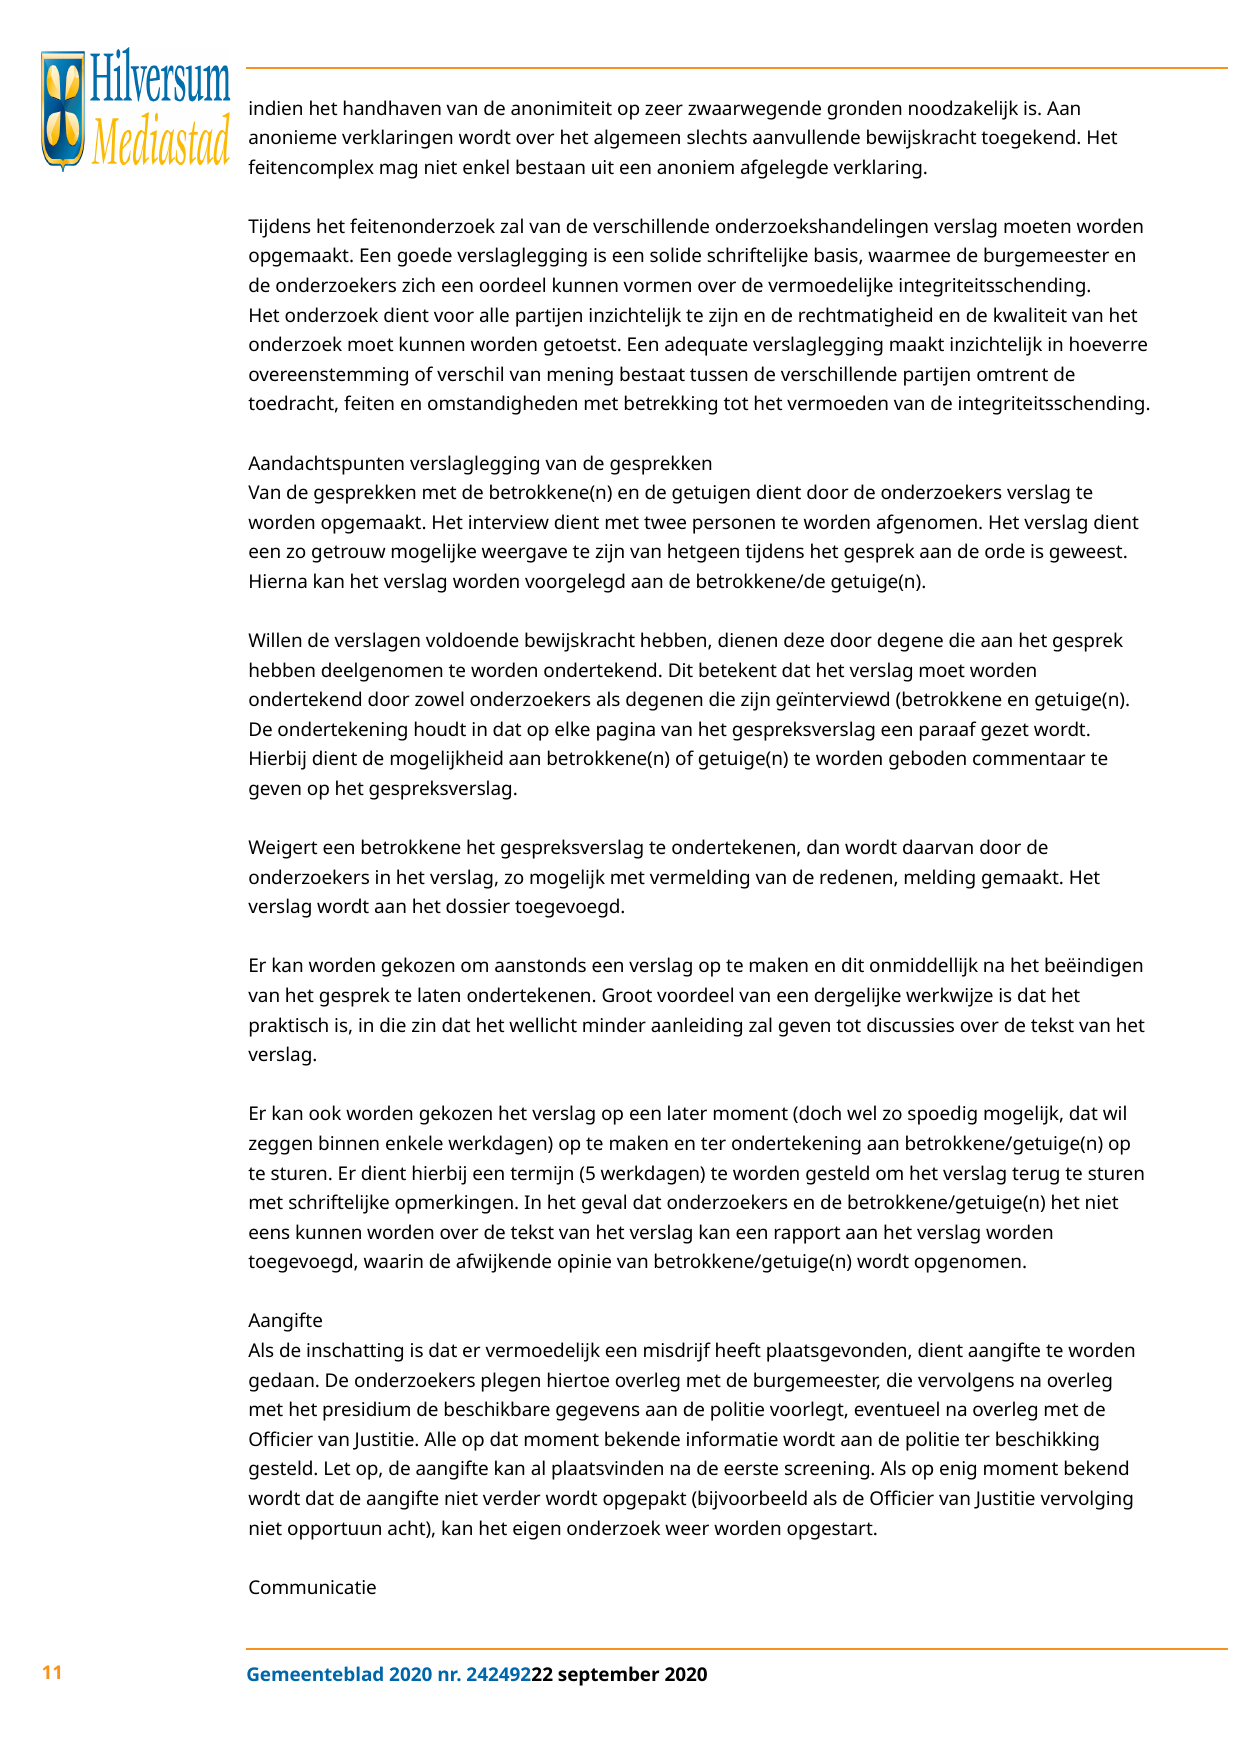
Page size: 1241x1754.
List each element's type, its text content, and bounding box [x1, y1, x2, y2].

text Aangifte [248, 1308, 1152, 1333]
text Weigert een betrokkene het gespreksverslag te ondertekenen, dan wordt daarvan door de onderzoekers in het verslag, zo mogelijk met vermelding van de redenen, melding gemaakt. Het verslag wordt aan het dossier toegevoegd. [248, 834, 1152, 919]
text Van de gesprekken met de betrokkene(n) en de getuigen dient door de onderzoekers verslag te worden opgemaakt. Het interview dient met twee personen te worden afgenomen. Het verslag dient een zo getrouw mogelijke weergave te zijn van hetgeen tijdens het gesprek aan de orde is geweest. Hierna kan het verslag worden voorgelegd aan de betrokkene/de getuige(n). [248, 479, 1152, 594]
text Het onderzoek dient voor alle partijen inzichtelijk te zijn en de rechtmatigheid en de kwaliteit van het onderzoek moet kunnen worden getoetst. Een adequate verslaglegging maakt inzichtelijk in hoeverre overeenstemming of verschil van mening bestaat tussen de verschillende partijen omtrent de toedracht, feiten en omstandigheden met betrekking tot het vermoeden van de integriteitsschending. [248, 302, 1152, 416]
text Als de inschatting is dat er vermoedelijk een misdrijf heeft plaatsgevonden, dient aangifte te worden gedaan. De onderzoekers plegen hiertoe overleg met de burgemeester, die vervolgens na overleg met het presidium de beschikbare gegevens aan de politie voorlegt, eventueel na overleg met de Officier van Justitie. Alle op dat moment bekende informatie wordt aan de politie ter beschikking gesteld. Let op, de aangifte kan al plaatsvinden na de eerste screening. Als op enig moment bekend wordt dat de aangifte niet verder wordt opgepakt (bijvoorbeeld als de Officier van Justitie vervolging niet opportuun acht), kan het eigen onderzoek weer worden opgestart. [248, 1337, 1152, 1541]
text Communicatie [248, 1574, 1152, 1600]
text indien het handhaven van de anonimiteit op zeer zwaarwegende gronden noodzakelijk is. Aan anonieme verklaringen wordt over het algemeen slechts aanvullende bewijskracht toegekend. Het feitencomplex mag niet enkel bestaan uit een anoniem afgelegde verklaring. [248, 95, 1152, 180]
text Willen de verslagen voldoende bewijskracht hebben, dienen deze door degene die aan het gesprek hebben deelgenomen te worden ondertekend. Dit betekent dat het verslag moet worden ondertekend door zowel onderzoekers als degenen die zijn geïnterviewd (betrokkene en getuige(n). De ondertekening houdt in dat op elke pagina van het gespreksverslag een paraaf gezet wordt. Hierbij dient de mogelijkheid aan betrokkene(n) of getuige(n) te worden geboden commentaar te geven op het gespreksverslag. [248, 627, 1152, 801]
text Aandachtspunten verslaglegging van de gesprekken [248, 450, 1152, 476]
text Er kan ook worden gekozen het verslag op een later moment (doch wel zo spoedig mogelijk, dat wil zeggen binnen enkele werkdagen) op te maken en ter ondertekening aan betrokkene/getuige(n) op te sturen. Er dient hierbij een termijn (5 werkdagen) te worden gesteld om het verslag terug te sturen met schriftelijke opmerkingen. In het geval dat onderzoekers en de betrokkene/getuige(n) het niet eens kunnen worden over de tekst van het verslag kan een rapport aan het verslag worden toegevoegd, waarin de afwijkende opinie van betrokkene/getuige(n) wordt opgenomen. [248, 1101, 1152, 1274]
picture [41, 47, 231, 172]
text Tijdens het feitenonderzoek zal van de verschillende onderzoekshandelingen verslag moeten worden opgemaakt. Een goede verslaglegging is een solide schriftelijke basis, waarmee de burgemeester en de onderzoekers zich een oordeel kunnen vormen over de vermoedelijke integriteitsschending. [248, 213, 1152, 298]
text Er kan worden gekozen om aanstonds een verslag op te maken en dit onmiddellijk na het beëindigen van het gesprek te laten ondertekenen. Groot voordeel van een dergelijke werkwijze is dat het praktisch is, in die zin dat het wellicht minder aanleiding zal geven tot discussies over de tekst van het verslag. [248, 953, 1152, 1067]
